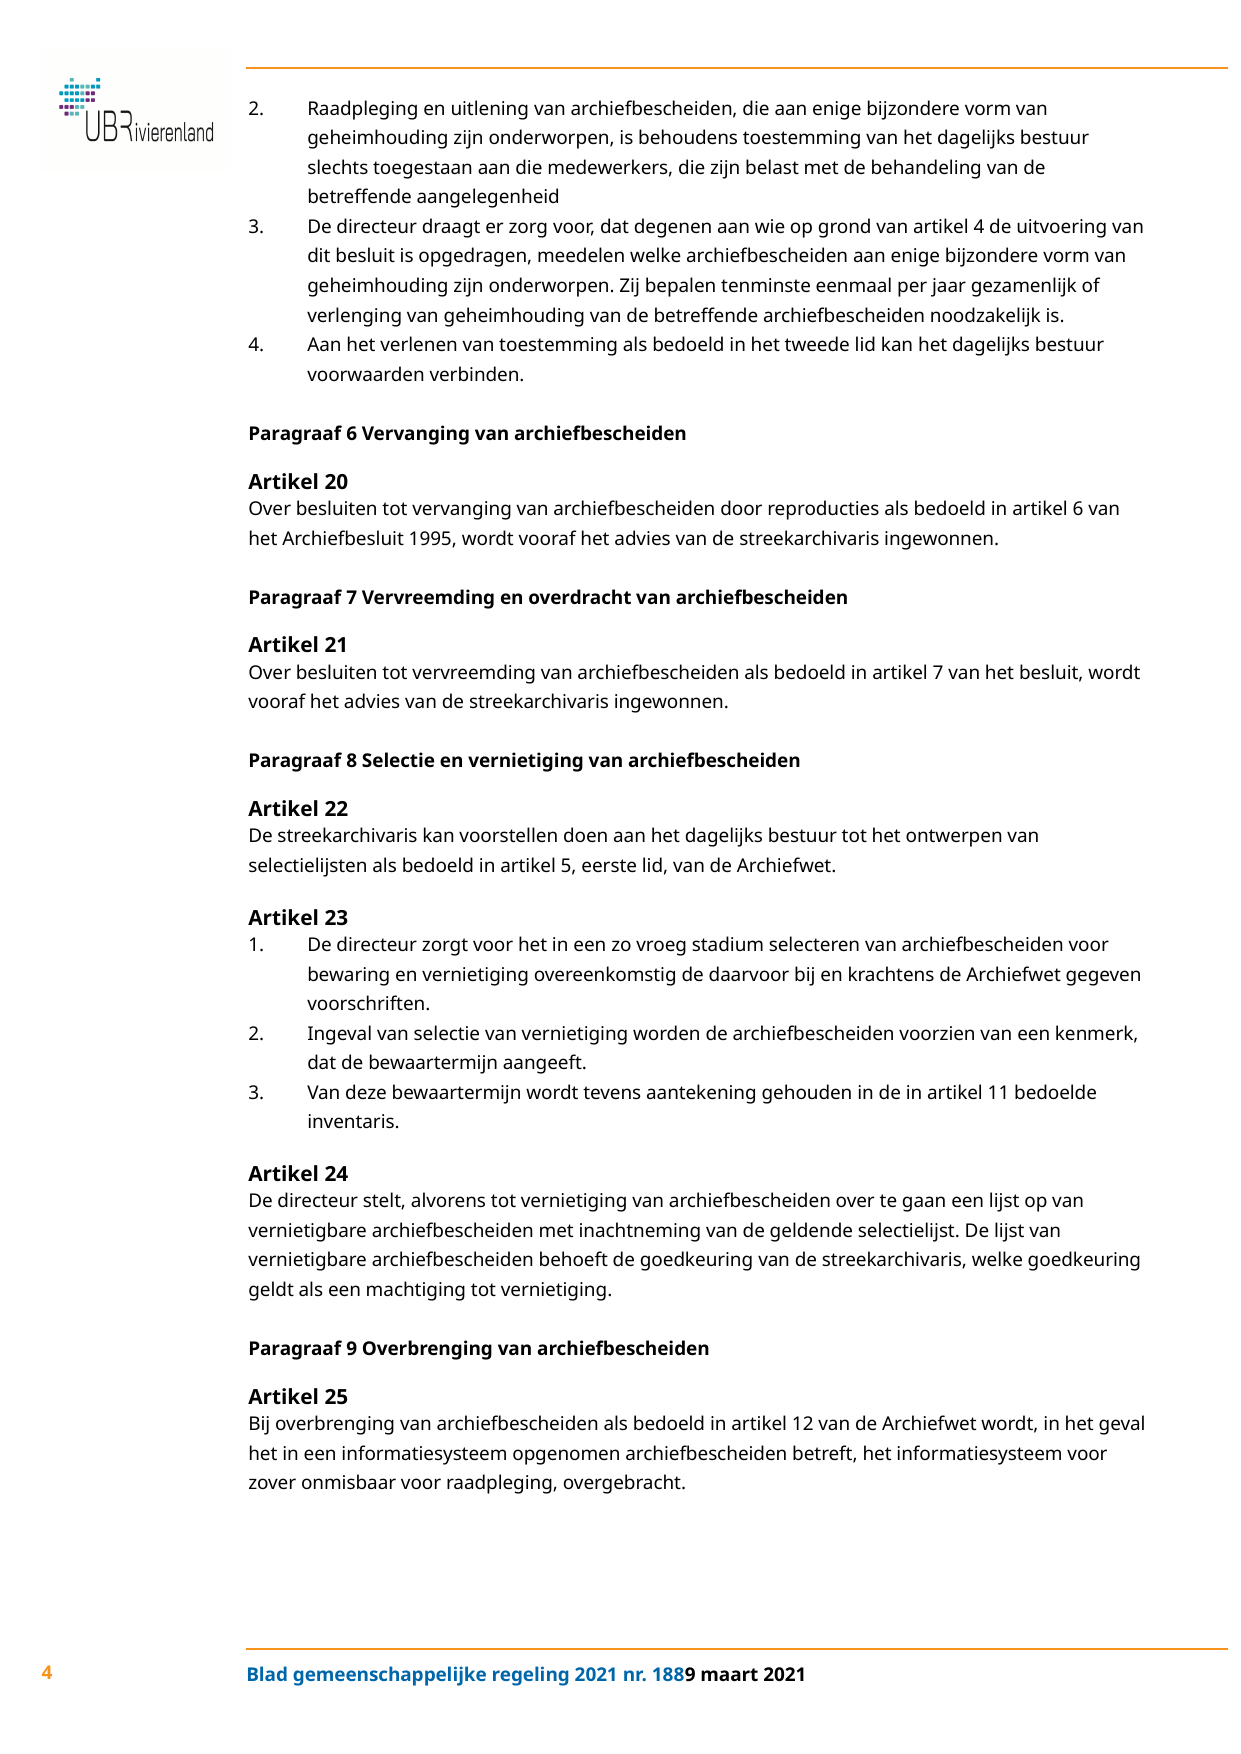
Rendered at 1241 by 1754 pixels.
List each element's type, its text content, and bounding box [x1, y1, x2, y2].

text Artikel 21 [248, 631, 1152, 659]
list De directeur draagt er zorg voor, dat degenen aan wie op grond van artikel 4 de uitvoering van dit besluit is opgedragen, meedelen welke archiefbescheiden aan enige bijzondere vorm van geheimhouding zijn onderworpen. Zij bepalen tenminste eenmaal per jaar gezamenlijk of verlenging van geheimhouding van de betreffende archiefbescheiden noodzakelijk is. [248, 213, 1152, 328]
text Over besluiten tot vervreemding van archiefbescheiden als bedoeld in artikel 7 van het besluit, wordt vooraf het advies van de streekarchivaris ingewonnen. [248, 659, 1152, 714]
text Artikel 23 [248, 903, 1152, 931]
text Paragraaf 8 Selectie en vernietiging van archiefbescheiden [248, 748, 1152, 773]
text Paragraaf 7 Vervreemding en overdracht van archiefbescheiden [248, 584, 1152, 610]
text Artikel 22 [248, 794, 1152, 823]
text Paragraaf 9 Overbrenging van archiefbescheiden [248, 1335, 1152, 1361]
text Over besluiten tot vervanging van archiefbescheiden door reproducties als bedoeld in artikel 6 van het Archiefbesluit 1995, wordt vooraf het advies van de streekarchivaris ingewonnen. [248, 495, 1152, 551]
list Ingeval van selectie van vernietiging worden de archiefbescheiden voorzien van een kenmerk, dat de bewaartermijn aangeeft. [248, 1020, 1152, 1075]
list Van deze bewaartermijn wordt tevens aantekening gehouden in de in artikel 11 bedoelde inventaris. [248, 1079, 1152, 1134]
text Paragraaf 6 Vervanging van archiefbescheiden [248, 420, 1152, 446]
text Artikel 25 [248, 1382, 1152, 1410]
list Raadpleging en uitlening van archiefbescheiden, die aan enige bijzondere vorm van geheimhouding zijn onderworpen, is behoudens toestemming van het dagelijks bestuur slechts toegestaan aan die medewerkers, die zijn belast met de behandeling van de betreffende aangelegenheid [248, 95, 1152, 209]
text Bij overbrenging van archiefbescheiden als bedoeld in artikel 12 van de Archiefwet wordt, in het geval het in een informatiesysteem opgenomen archiefbescheiden betreft, het informatiesysteem voor zover onmisbaar voor raadpleging, overgebracht. [248, 1410, 1152, 1495]
text Artikel 20 [248, 467, 1152, 495]
text De directeur stelt, alvorens tot vernietiging van archiefbescheiden over te gaan een lijst op van vernietigbare archiefbescheiden met inachtneming van de geldende selectielijst. De lijst van vernietigbare archiefbescheiden behoeft de goedkeuring van de streekarchivaris, welke goedkeuring geldt als een machtiging tot vernietiging. [248, 1187, 1152, 1302]
picture [41, 47, 231, 172]
text De streekarchivaris kan voorstellen doen aan het dagelijks bestuur tot het ontwerpen van selectielijsten als bedoeld in artikel 5, eerste lid, van de Archiefwet. [248, 823, 1152, 878]
text Artikel 24 [248, 1159, 1152, 1187]
list Aan het verlenen van toestemming als bedoeld in het tweede lid kan het dagelijks bestuur voorwaarden verbinden. [248, 331, 1152, 387]
list De directeur zorgt voor het in een zo vroeg stadium selecteren van archiefbescheiden voor bewaring en vernietiging overeenkomstig de daarvoor bij en krachtens de Archiefwet gegeven voorschriften. [248, 931, 1152, 1016]
